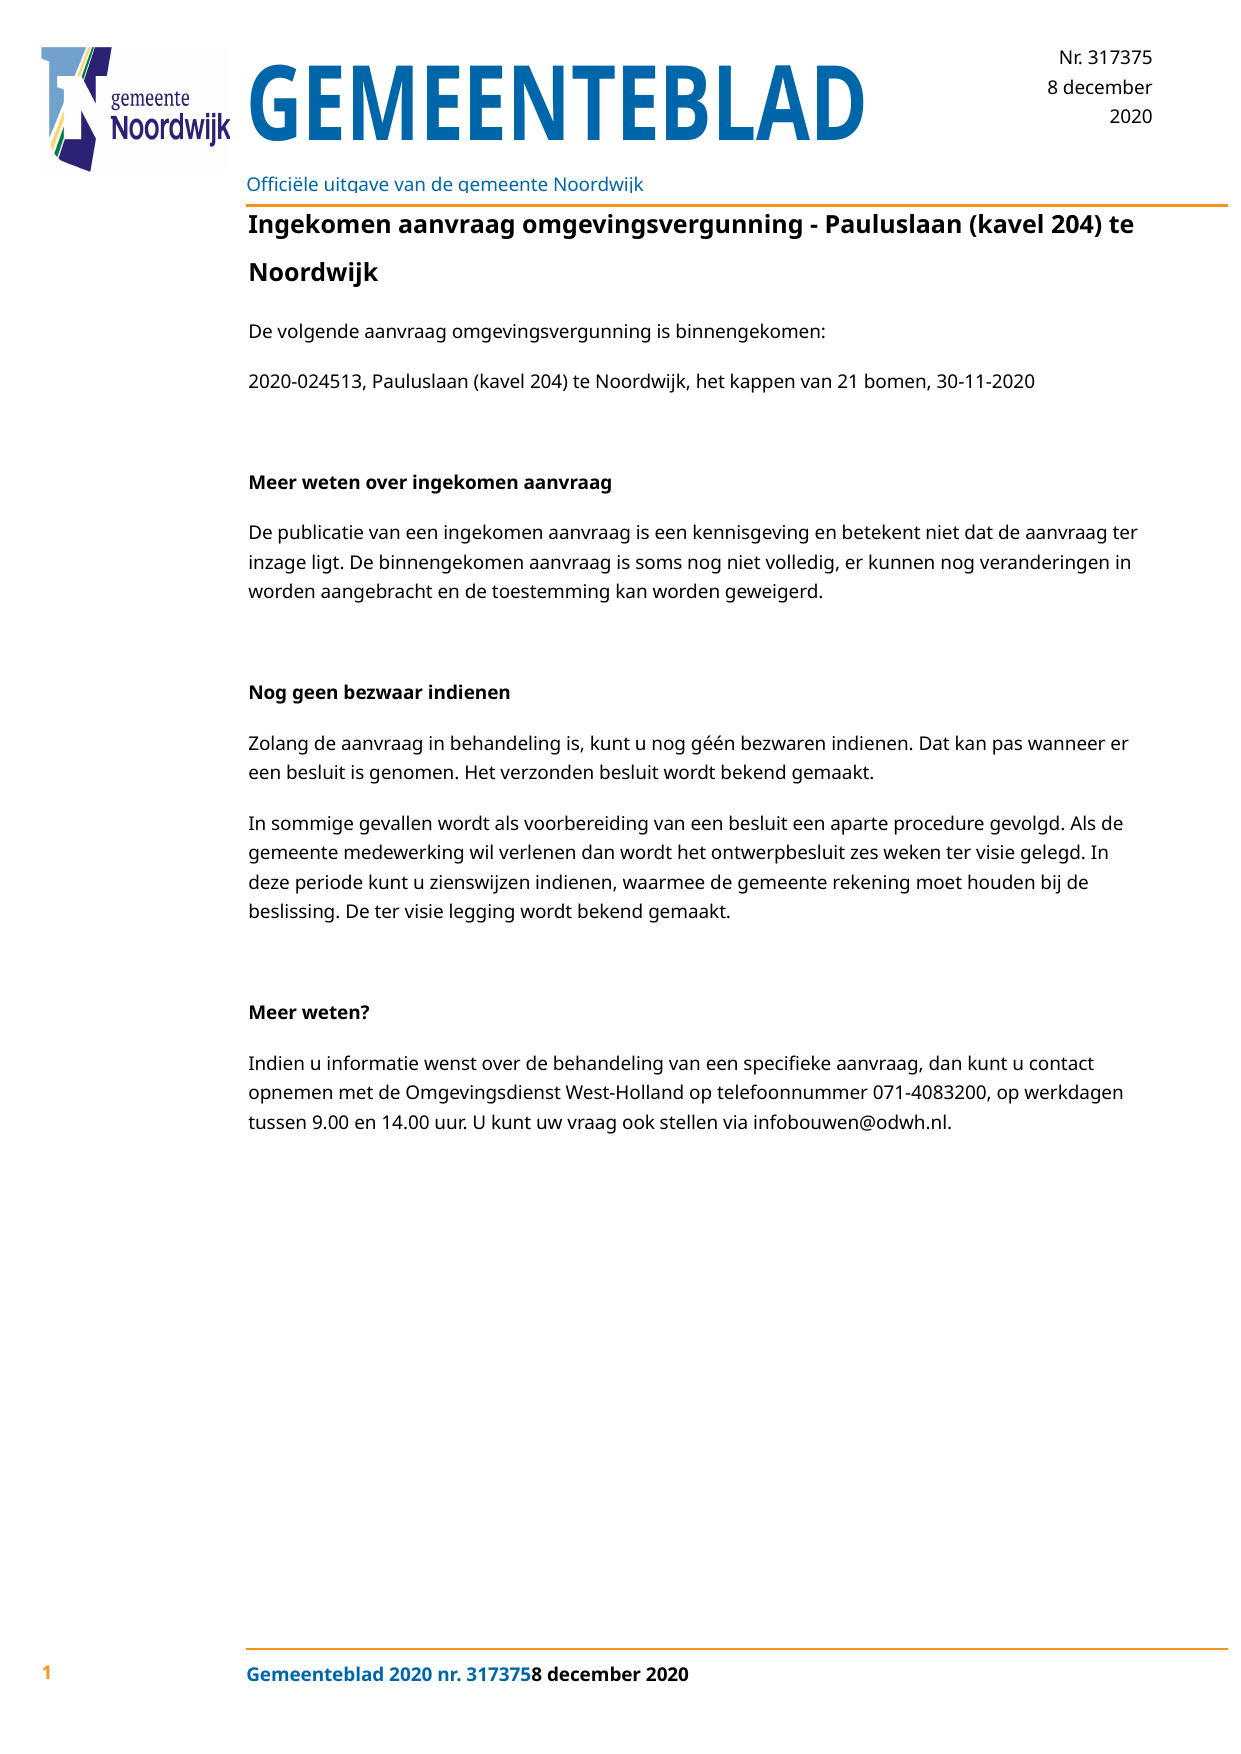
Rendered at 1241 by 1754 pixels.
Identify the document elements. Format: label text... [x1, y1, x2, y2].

picture [41, 47, 231, 172]
text Meer weten over ingekomen aanvraag [248, 469, 1152, 495]
text Indien u informatie wenst over de behandeling van een specifieke aanvraag, dan kunt u contact opnemen met de Omgevingsdienst West-Holland op telefoonnummer 071-4083200, op werkdagen tussen 9.00 en 14.00 uur. U kunt uw vraag ook stellen via infobouwen@odwh.nl. [248, 1050, 1152, 1135]
text De volgende aanvraag omgevingsvergunning is binnengekomen: [248, 318, 1152, 344]
text Nog geen bezwaar indienen [248, 679, 1152, 705]
text In sommige gevallen wordt als voorbereiding van een besluit een aparte procedure gevolgd. Als de gemeente medewerking wil verlenen dan wordt het ontwerpbesluit zes weken ter visie gelegd. In deze periode kunt u zienswijzen indienen, waarmee de gemeente rekening moet houden bij de beslissing. De ter visie legging wordt bekend gemaakt. [248, 810, 1152, 924]
text 2020-024513, Pauluslaan (kavel 204) te Noordwijk, het kappen van 21 bomen, 30-11-2020 [248, 368, 1152, 394]
text Meer weten? [248, 999, 1152, 1025]
text Ingekomen aanvraag omgevingsvergunning - Pauluslaan (kavel 204) te Noordwijk [248, 207, 1152, 288]
text De publicatie van een ingekomen aanvraag is een kennisgeving en betekent niet dat de aanvraag ter inzage ligt. De binnengekomen aanvraag is soms nog niet volledig, er kunnen nog veranderingen in worden aangebracht en de toestemming kan worden geweigerd. [248, 519, 1152, 604]
text Zolang de aanvraag in behandeling is, kunt u nog géén bezwaren indienen. Dat kan pas wanneer er een besluit is genomen. Het verzonden besluit wordt bekend gemaakt. [248, 730, 1152, 785]
